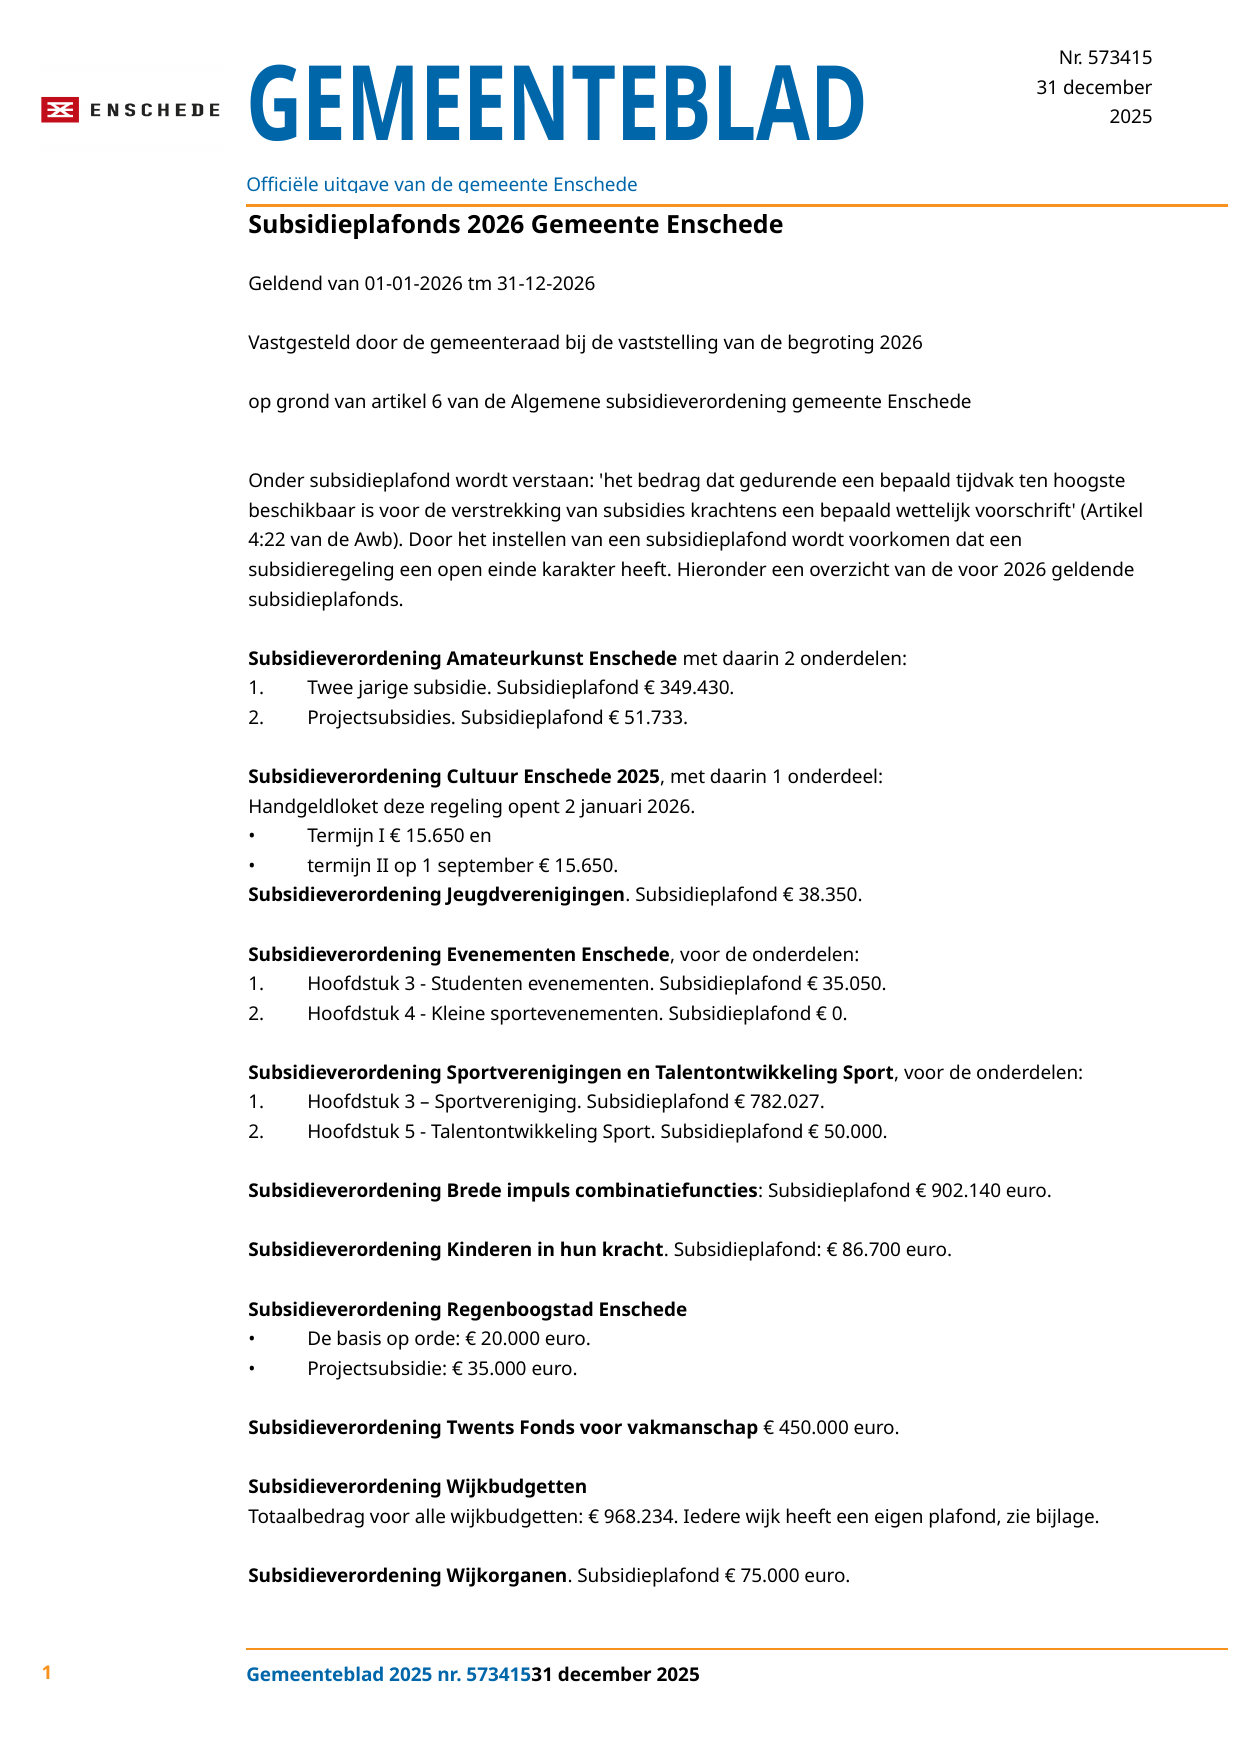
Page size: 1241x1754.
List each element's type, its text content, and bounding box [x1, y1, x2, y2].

text Handgeldloket deze regeling opent 2 januari 2026. [248, 793, 1152, 819]
text Subsidieverordening Brede impuls combinatiefuncties: Subsidieplafond € 902.140 euro. [248, 1177, 1152, 1203]
list Hoofdstuk 3 – Sportvereniging. Subsidieplafond € 782.027. [248, 1089, 1152, 1114]
list Hoofdstuk 5 - Talentontwikkeling Sport. Subsidieplafond € 50.000. [248, 1118, 1152, 1144]
text Subsidieverordening Cultuur Enschede 2025, met daarin 1 onderdeel: [248, 763, 1152, 789]
text Subsidieverordening Wijkbudgetten [248, 1473, 1152, 1499]
text Subsidieverordening Jeugdverenigingen. Subsidieplafond € 38.350. [248, 882, 1152, 907]
text Subsidieverordening Evenementen Enschede, voor de onderdelen: [248, 941, 1152, 967]
text Onder subsidieplafond wordt verstaan: 'het bedrag dat gedurende een bepaald tijdvak ten hoogste beschikbaar is voor de verstrekking van subsidies krachtens een bepaald wettelijk voorschrift' (Artikel 4:22 van de Awb). Door het instellen van een subsidieplafond wordt voorkomen dat een subsidieregeling een open einde karakter heeft. Hieronder een overzicht van de voor 2026 geldende subsidieplafonds. [248, 467, 1152, 612]
text Subsidieverordening Twents Fonds voor vakmanschap € 450.000 euro. [248, 1414, 1152, 1440]
list termijn II op 1 september € 15.650. [248, 852, 1152, 878]
text Subsidieverordening Amateurkunst Enschede met daarin 2 onderdelen: [248, 645, 1152, 671]
list Hoofdstuk 3 - Studenten evenementen. Subsidieplafond € 35.050. [248, 970, 1152, 996]
picture [41, 47, 231, 172]
list De basis op orde: € 20.000 euro. [248, 1325, 1152, 1351]
text Subsidieplafonds 2026 Gemeente Enschede [248, 207, 1152, 241]
text op grond van artikel 6 van de Algemene subsidieverordening gemeente Enschede [248, 389, 1152, 414]
text Geldend van 01-01-2026 tm 31-12-2026 [248, 270, 1152, 296]
list Twee jarige subsidie. Subsidieplafond € 349.430. [248, 674, 1152, 700]
text Subsidieverordening Sportverenigingen en Talentontwikkeling Sport, voor de onderdelen: [248, 1059, 1152, 1085]
text Vastgesteld door de gemeenteraad bij de vaststelling van de begroting 2026 [248, 329, 1152, 355]
text Totaalbedrag voor alle wijkbudgetten: € 968.234. Iedere wijk heeft een eigen plafond, zie bijlage. [248, 1503, 1152, 1529]
list Projectsubsidies. Subsidieplafond € 51.733. [248, 704, 1152, 730]
text Subsidieverordening Wijkorganen. Subsidieplafond € 75.000 euro. [248, 1562, 1152, 1588]
text Subsidieverordening Regenboogstad Enschede [248, 1296, 1152, 1322]
list Hoofdstuk 4 - Kleine sportevenementen. Subsidieplafond € 0. [248, 1000, 1152, 1026]
list Termijn I € 15.650 en [248, 822, 1152, 848]
list Projectsubsidie: € 35.000 euro. [248, 1355, 1152, 1381]
text Subsidieverordening Kinderen in hun kracht. Subsidieplafond: € 86.700 euro. [248, 1237, 1152, 1262]
